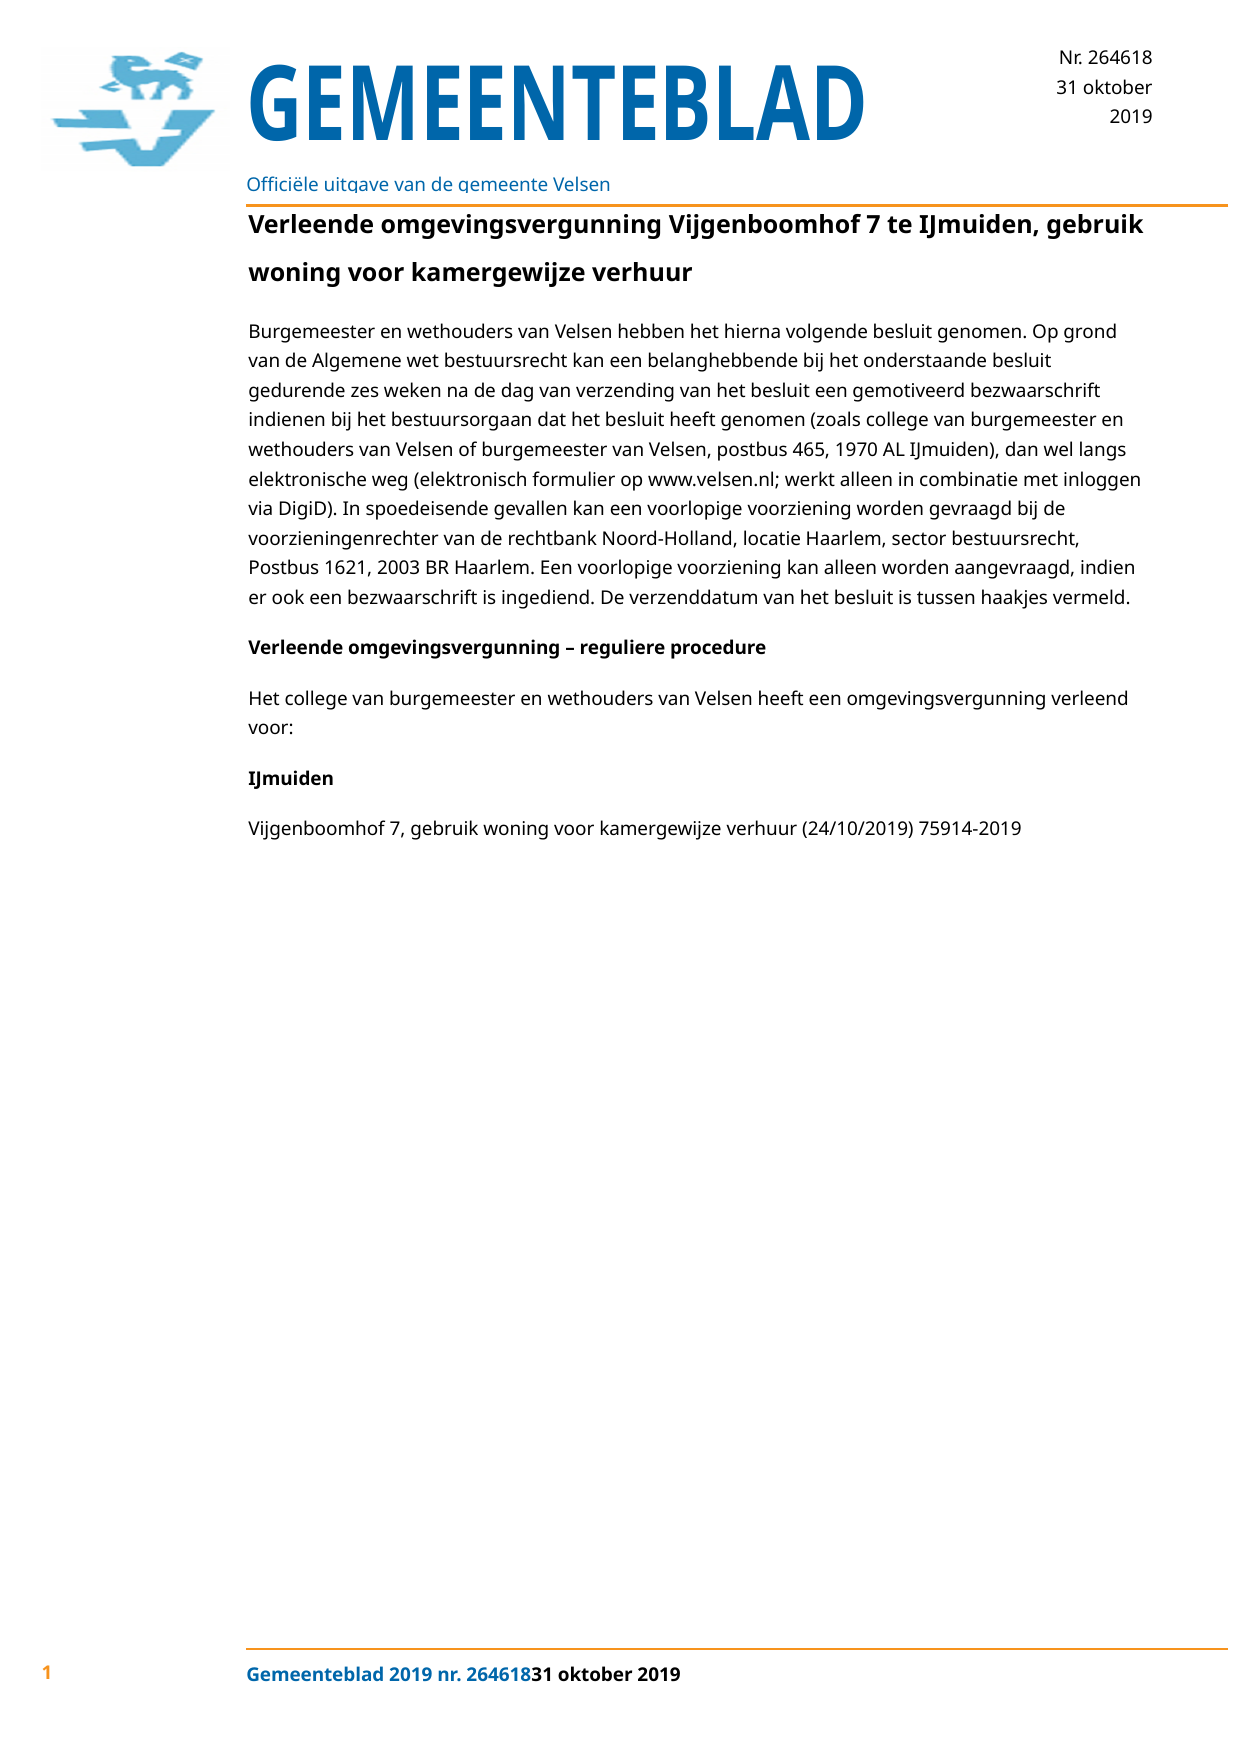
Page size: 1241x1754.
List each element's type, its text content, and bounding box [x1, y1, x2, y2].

text Vijgenboomhof 7, gebruik woning voor kamergewijze verhuur (24/10/2019) 75914-2019 [248, 815, 1152, 841]
text IJmuiden [248, 765, 1152, 791]
text Verleende omgevingsvergunning – reguliere procedure [248, 634, 1152, 660]
text Verleende omgevingsvergunning Vijgenboomhof 7 te IJmuiden, gebruik woning voor kamergewijze verhuur [248, 207, 1152, 288]
picture [41, 47, 231, 172]
text Burgemeester en wethouders van Velsen hebben het hierna volgende besluit genomen. Op grond van de Algemene wet bestuursrecht kan een belanghebbende bij het onderstaande besluit gedurende zes weken na de dag van verzending van het besluit een gemotiveerd bezwaarschrift indienen bij het bestuursorgaan dat het besluit heeft genomen (zoals college van burgemeester en wethouders van Velsen of burgemeester van Velsen, postbus 465, 1970 AL IJmuiden), dan wel langs elektronische weg (elektronisch formulier op www.velsen.nl; werkt alleen in combinatie met inloggen via DigiD). In spoedeisende gevallen kan een voorlopige voorziening worden gevraagd bij de voorzieningenrechter van de rechtbank Noord-Holland, locatie Haarlem, sector bestuursrecht, Postbus 1621, 2003 BR Haarlem. Een voorlopige voorziening kan alleen worden aangevraagd, indien er ook een bezwaarschrift is ingediend. De verzenddatum van het besluit is tussen haakjes vermeld. [248, 318, 1152, 610]
text Het college van burgemeester en wethouders van Velsen heeft een omgevingsvergunning verleend voor: [248, 685, 1152, 740]
